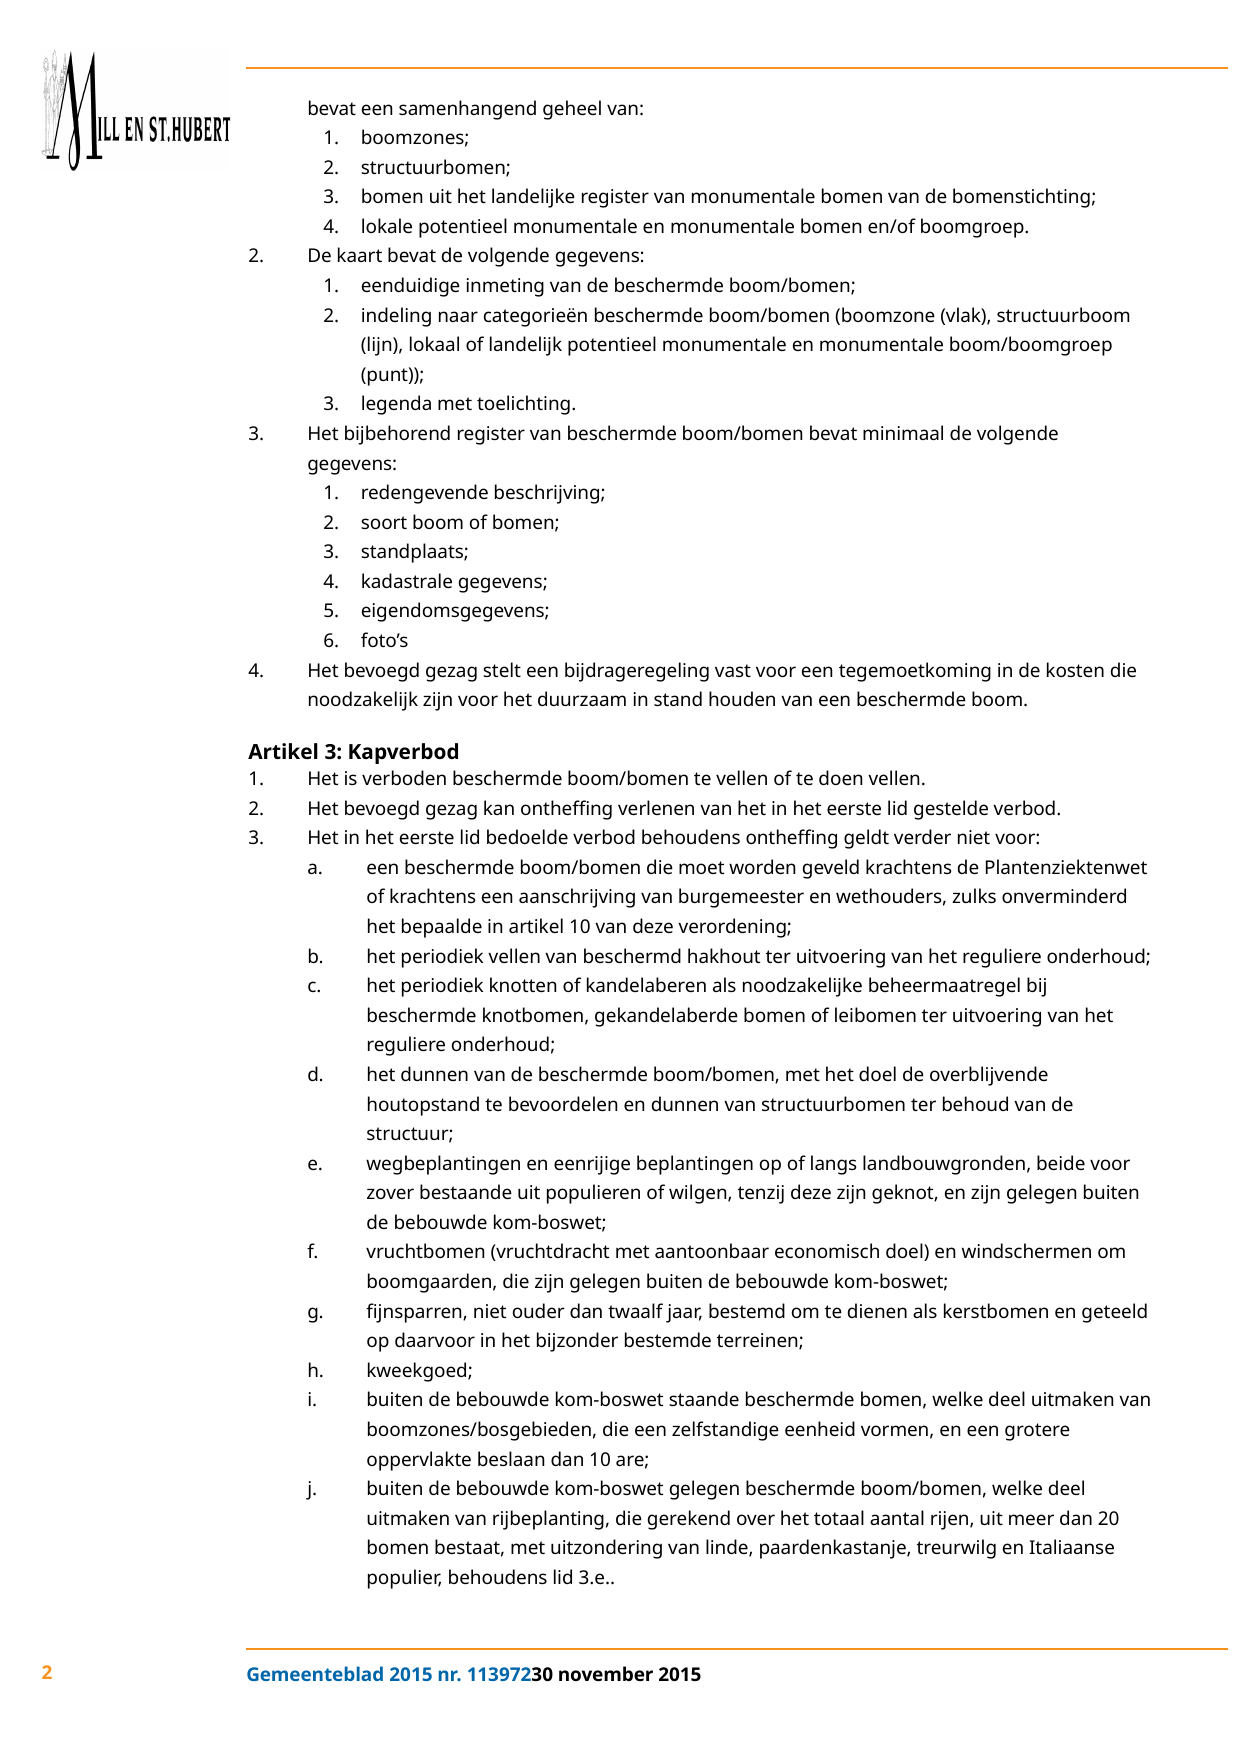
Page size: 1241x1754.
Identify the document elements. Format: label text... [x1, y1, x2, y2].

list fijnsparren, niet ouder dan twaalf jaar, bestemd om te dienen als kerstbomen en geteeld op daarvoor in het bijzonder bestemde terreinen; [307, 1298, 1152, 1353]
list kweekgoed; [307, 1357, 1152, 1383]
list Het bevoegd gezag kan ontheffing verlenen van het in het eerste lid gestelde verbod. [248, 795, 1152, 821]
list Het is verboden beschermde boom/bomen te vellen of te doen vellen. [248, 765, 1152, 791]
list bomen uit het landelijke register van monumentale bomen van de bomenstichting; [323, 183, 1152, 209]
list bevat een samenhangend geheel van: [248, 95, 1152, 121]
list wegbeplantingen en eenrijige beplantingen op of langs landbouwgronden, beide voor zover bestaande uit populieren of wilgen, tenzij deze zijn geknot, en zijn gelegen buiten de bebouwde kom-boswet; [307, 1150, 1152, 1235]
list buiten de bebouwde kom-boswet staande beschermde bomen, welke deel uitmaken van boomzones/bosgebieden, die een zelfstandige eenheid vormen, en een grotere oppervlakte beslaan dan 10 are; [307, 1387, 1152, 1471]
list lokale potentieel monumentale en monumentale bomen en/of boomgroep. [323, 213, 1152, 239]
list kadastrale gegevens; [323, 568, 1152, 594]
list Het in het eerste lid bedoelde verbod behoudens ontheffing geldt verder niet voor: [248, 824, 1152, 850]
list indeling naar categorieën beschermde boom/bomen (boomzone (vlak), structuurboom (lijn), lokaal of landelijk potentieel monumentale en monumentale boom/boomgroep (punt)); [323, 302, 1152, 387]
list redengevende beschrijving; [323, 479, 1152, 505]
list foto’s [323, 627, 1152, 653]
list eigendomsgegevens; [323, 598, 1152, 623]
text Artikel 3: Kapverbod [248, 737, 1152, 765]
list legenda met toelichting. [323, 391, 1152, 416]
list Het bevoegd gezag stelt een bijdrageregeling vast voor een tegemoetkoming in de kosten die noodzakelijk zijn voor het duurzaam in stand houden van een beschermde boom. [248, 657, 1152, 712]
list een beschermde boom/bomen die moet worden geveld krachtens de Plantenziektenwet of krachtens een aanschrijving van burgemeester en wethouders, zulks onverminderd het bepaalde in artikel 10 van deze verordening; [307, 854, 1152, 939]
list standplaats; [323, 538, 1152, 564]
list eenduidige inmeting van de beschermde boom/bomen; [323, 272, 1152, 298]
list soort boom of bomen; [323, 509, 1152, 535]
list het dunnen van de beschermde boom/bomen, met het doel de overblijvende houtopstand te bevoordelen en dunnen van structuurbomen ter behoud van de structuur; [307, 1061, 1152, 1146]
list boomzones; [323, 124, 1152, 150]
list het periodiek vellen van beschermd hakhout ter uitvoering van het reguliere onderhoud; [307, 943, 1152, 968]
list buiten de bebouwde kom-boswet gelegen beschermde boom/bomen, welke deel uitmaken van rijbeplanting, die gerekend over het totaal aantal rijen, uit meer dan 20 bomen bestaat, met uitzondering van linde, paardenkastanje, treurwilg en Italiaanse populier, behoudens lid 3.e.. [307, 1475, 1152, 1590]
list De kaart bevat de volgende gegevens: [248, 243, 1152, 268]
list structuurbomen; [323, 154, 1152, 180]
picture [41, 47, 231, 172]
list vruchtbomen (vruchtdracht met aantoonbaar economisch doel) en windschermen om boomgaarden, die zijn gelegen buiten de bebouwde kom-boswet; [307, 1239, 1152, 1294]
list Het bijbehorend register van beschermde boom/bomen bevat minimaal de volgende gegevens: [248, 420, 1152, 476]
list het periodiek knotten of kandelaberen als noodzakelijke beheermaatregel bij beschermde knotbomen, gekandelaberde bomen of leibomen ter uitvoering van het reguliere onderhoud; [307, 972, 1152, 1057]
